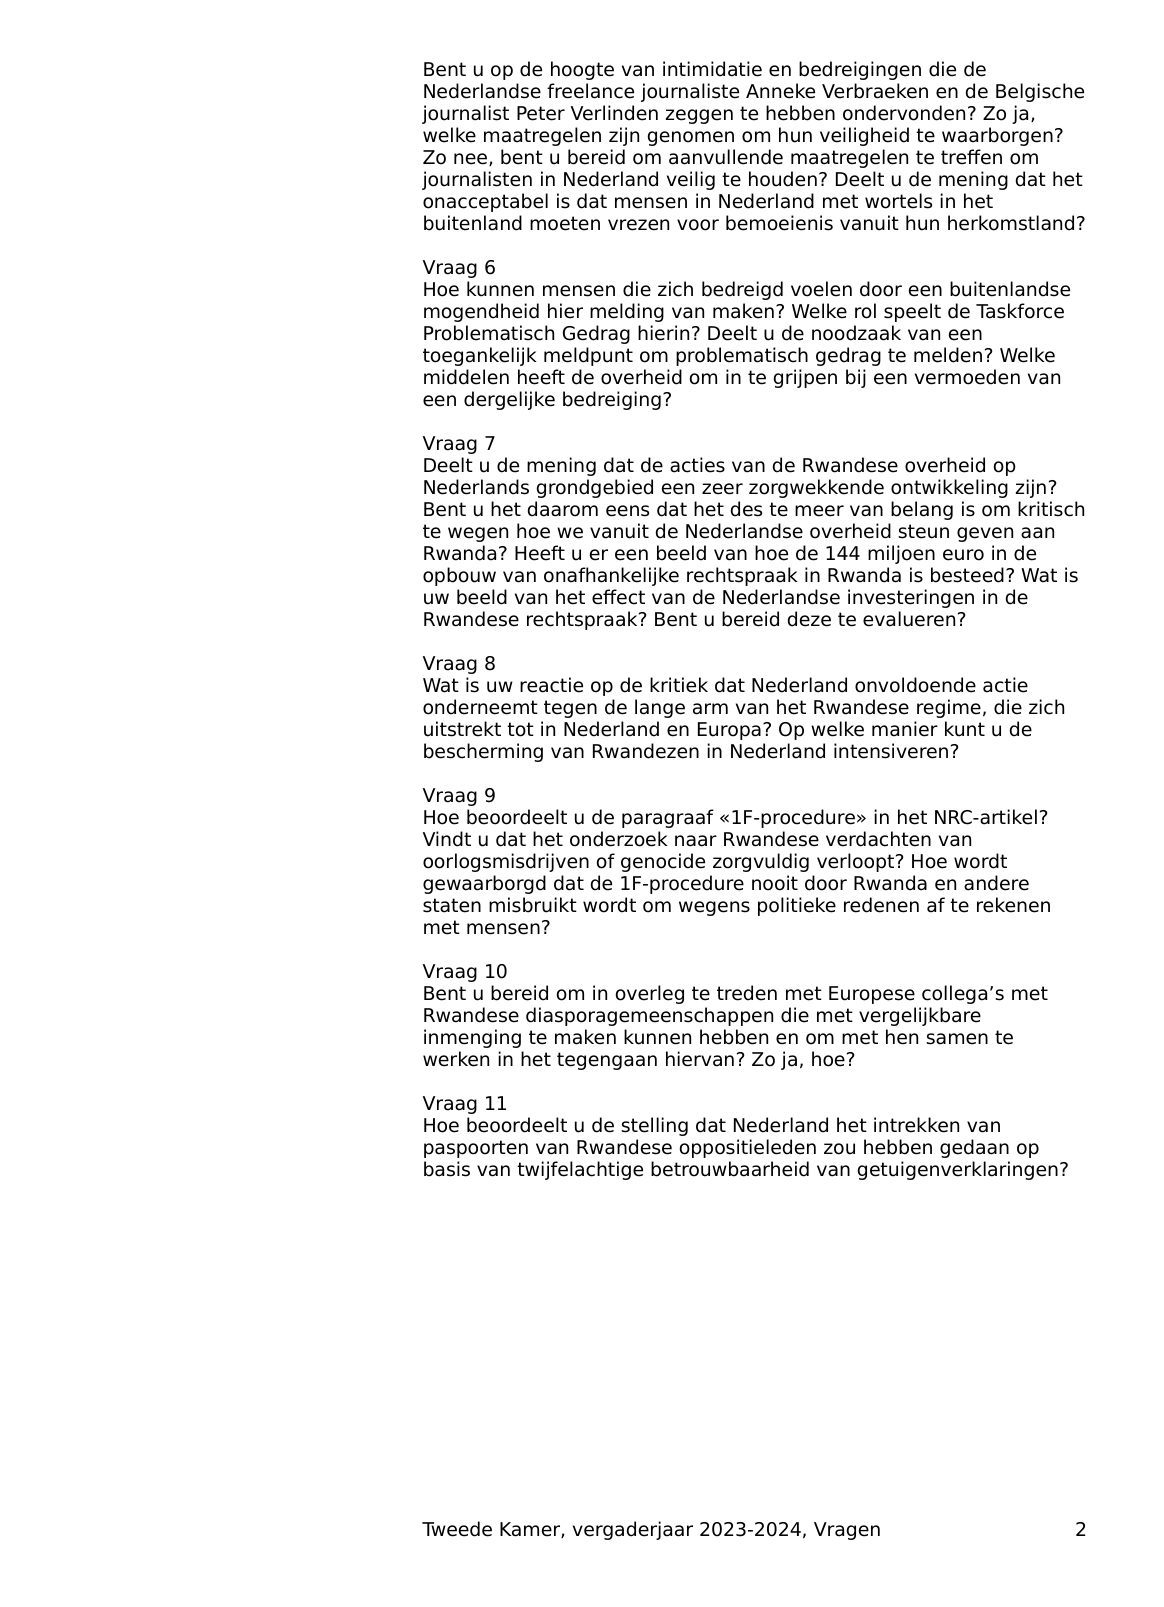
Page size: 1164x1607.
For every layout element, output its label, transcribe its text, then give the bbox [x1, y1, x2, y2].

text Hoe beoordeelt u de stelling dat Nederland het intrekken van paspoorten van Rwandese oppositieleden zou hebben gedaan op basis van twijfelachtige betrouwbaarheid van getuigenverklaringen? [422, 1115, 1087, 1181]
text Vraag 7 [422, 433, 1087, 455]
text Vraag 6 [422, 257, 1087, 279]
text Vraag 8 [422, 653, 1087, 675]
text Deelt u de mening dat de acties van de Rwandese overheid op Nederlands grondgebied een zeer zorgwekkende ontwikkeling zijn? Bent u het daarom eens dat het des te meer van belang is om kritisch te wegen hoe we vanuit de Nederlandse overheid steun geven aan Rwanda? Heeft u er een beeld van hoe de 144 miljoen euro in de opbouw van onafhankelijke rechtspraak in Rwanda is besteed? Wat is uw beeld van het effect van de Nederlandse investeringen in de Rwandese rechtspraak? Bent u bereid deze te evalueren? [422, 455, 1087, 631]
text Wat is uw reactie op de kritiek dat Nederland onvoldoende actie onderneemt tegen de lange arm van het Rwandese regime, die zich uitstrekt tot in Nederland en Europa? Op welke manier kunt u de bescherming van Rwandezen in Nederland intensiveren? [422, 675, 1087, 763]
text Vraag 11 [422, 1093, 1087, 1115]
text Bent u bereid om in overleg te treden met Europese collega’s met Rwandese diasporagemeenschappen die met vergelijkbare inmenging te maken kunnen hebben en om met hen samen te werken in het tegengaan hiervan? Zo ja, hoe? [422, 983, 1087, 1071]
text Vraag 9 [422, 785, 1087, 807]
text Hoe kunnen mensen die zich bedreigd voelen door een buitenlandse mogendheid hier melding van maken? Welke rol speelt de Taskforce Problematisch Gedrag hierin? Deelt u de noodzaak van een toegankelijk meldpunt om problematisch gedrag te melden? Welke middelen heeft de overheid om in te grijpen bij een vermoeden van een dergelijke bedreiging? [422, 279, 1087, 411]
text Hoe beoordeelt u de paragraaf «1F-procedure» in het NRC-artikel? Vindt u dat het onderzoek naar Rwandese verdachten van oorlogsmisdrijven of genocide zorgvuldig verloopt? Hoe wordt gewaarborgd dat de 1F-procedure nooit door Rwanda en andere staten misbruikt wordt om wegens politieke redenen af te rekenen met mensen? [422, 807, 1087, 939]
text Bent u op de hoogte van intimidatie en bedreigingen die de Nederlandse freelance journaliste Anneke Verbraeken en de Belgische journalist Peter Verlinden zeggen te hebben ondervonden? Zo ja, welke maatregelen zijn genomen om hun veiligheid te waarborgen? Zo nee, bent u bereid om aanvullende maatregelen te treffen om journalisten in Nederland veilig te houden? Deelt u de mening dat het onacceptabel is dat mensen in Nederland met wortels in het buitenland moeten vrezen voor bemoeienis vanuit hun herkomstland? [422, 59, 1087, 235]
text Vraag 10 [422, 961, 1087, 983]
